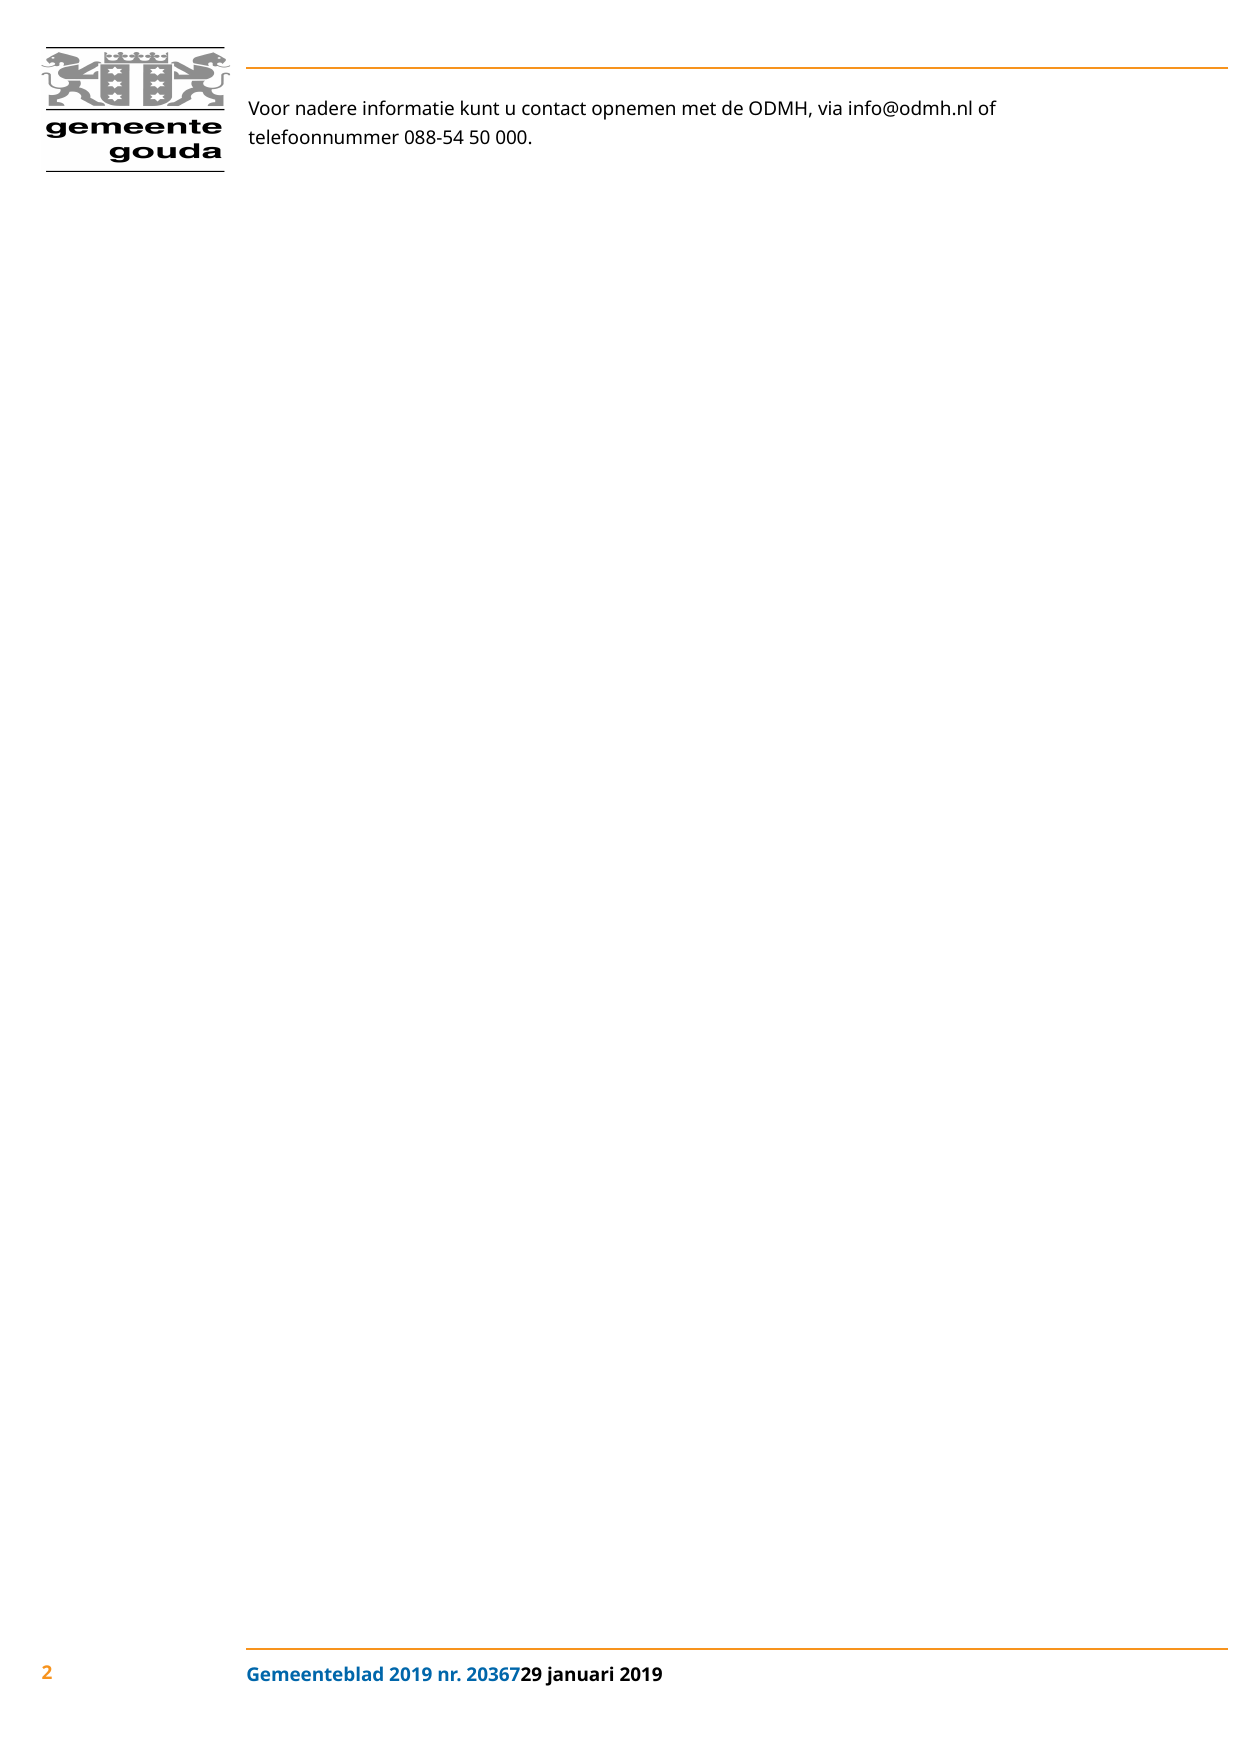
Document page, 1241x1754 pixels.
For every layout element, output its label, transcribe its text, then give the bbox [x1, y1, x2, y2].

text Voor nadere informatie kunt u contact opnemen met de ODMH, via info@odmh.nl of telefoonnummer 088-54 50 000. [248, 95, 1152, 150]
picture [41, 47, 231, 172]
